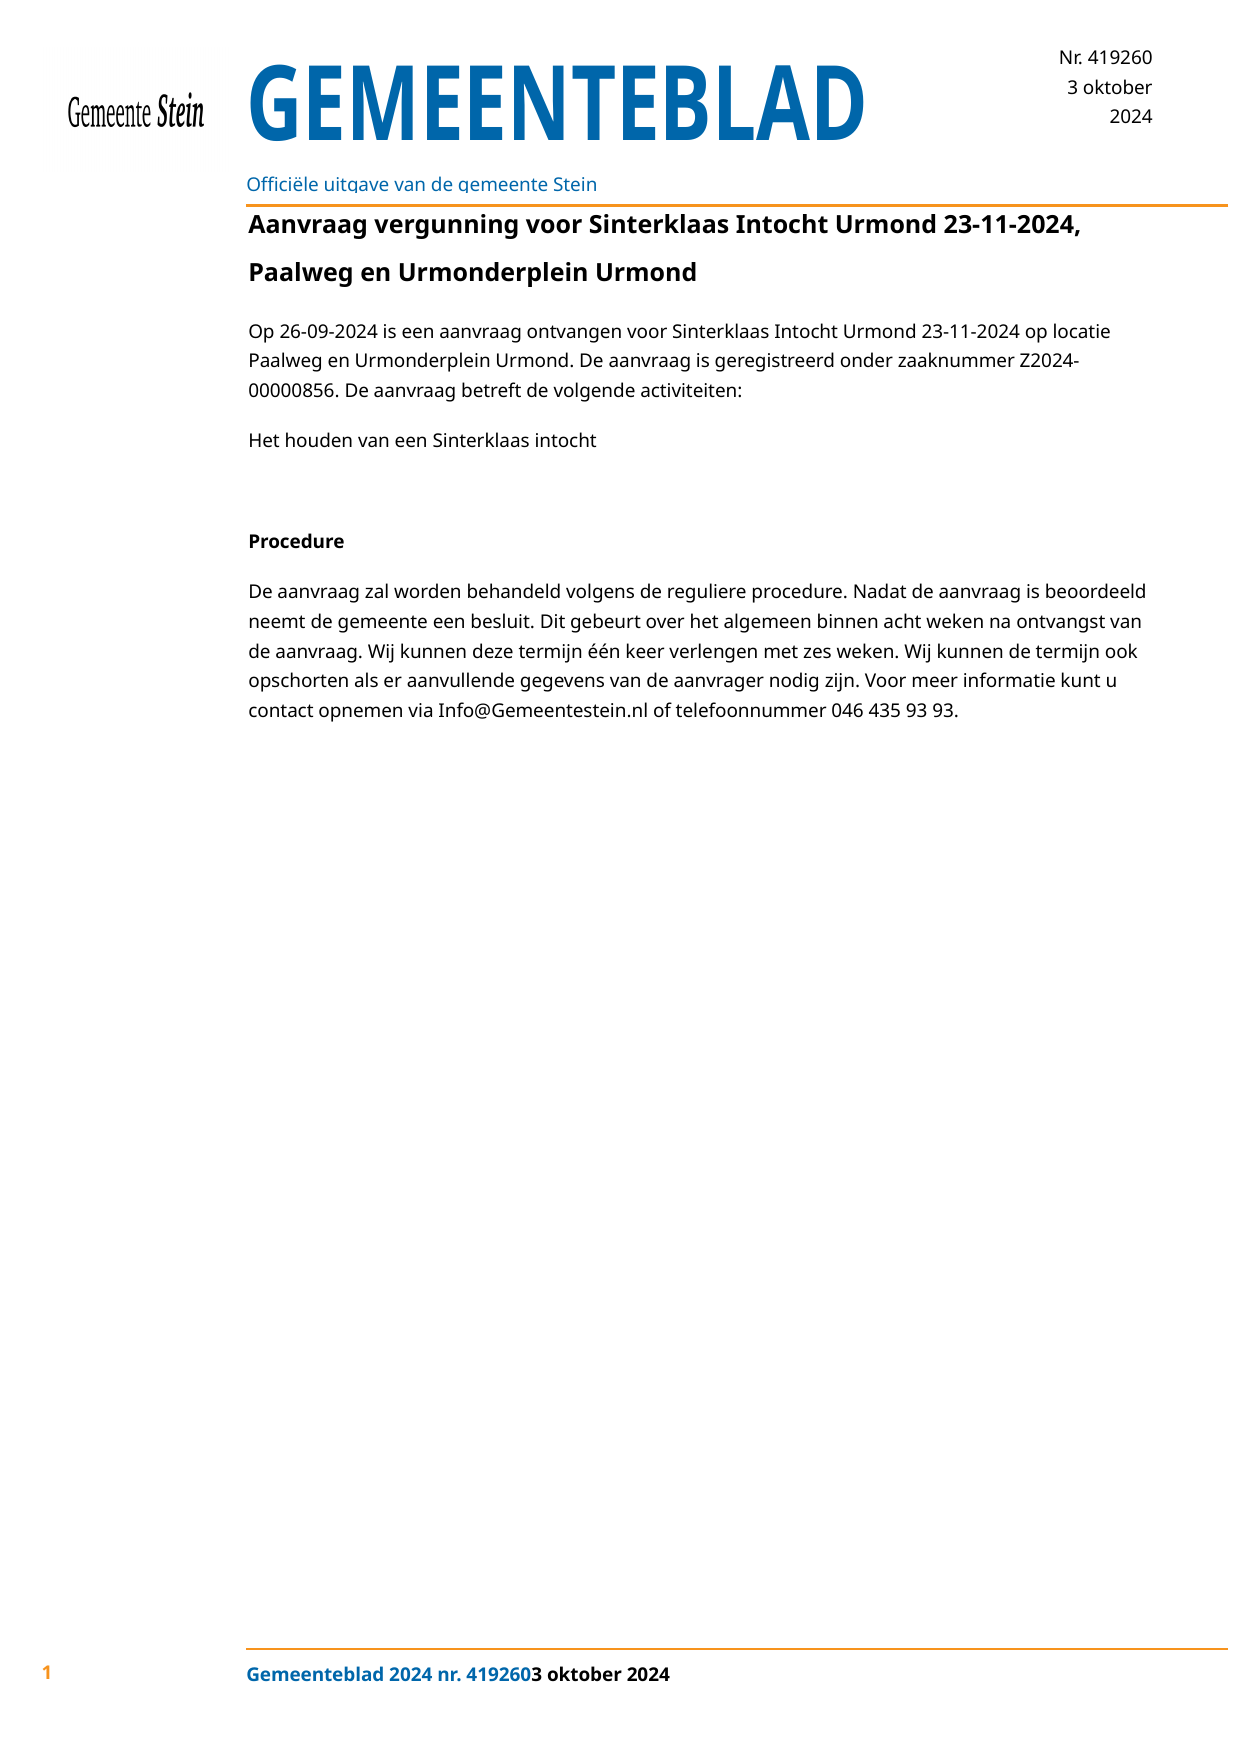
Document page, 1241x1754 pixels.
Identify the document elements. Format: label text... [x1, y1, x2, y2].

text Procedure [248, 528, 1152, 554]
picture [41, 47, 231, 172]
text De aanvraag zal worden behandeld volgens de reguliere procedure. Nadat de aanvraag is beoordeeld neemt de gemeente een besluit. Dit gebeurt over het algemeen binnen acht weken na ontvangst van de aanvraag. Wij kunnen deze termijn één keer verlengen met zes weken. Wij kunnen de termijn ook opschorten als er aanvullende gegevens van de aanvrager nodig zijn. Voor meer informatie kunt u contact opnemen via Info@Gemeentestein.nl of telefoonnummer 046 435 93 93. [248, 579, 1152, 723]
text Aanvraag vergunning voor Sinterklaas Intocht Urmond 23-11-2024, Paalweg en Urmonderplein Urmond [248, 207, 1152, 288]
text Op 26-09-2024 is een aanvraag ontvangen voor Sinterklaas Intocht Urmond 23-11-2024 op locatie Paalweg en Urmonderplein Urmond. De aanvraag is geregistreerd onder zaaknummer Z2024-00000856. De aanvraag betreft de volgende activiteiten: [248, 318, 1152, 403]
text Het houden van een Sinterklaas intocht [248, 427, 1152, 453]
